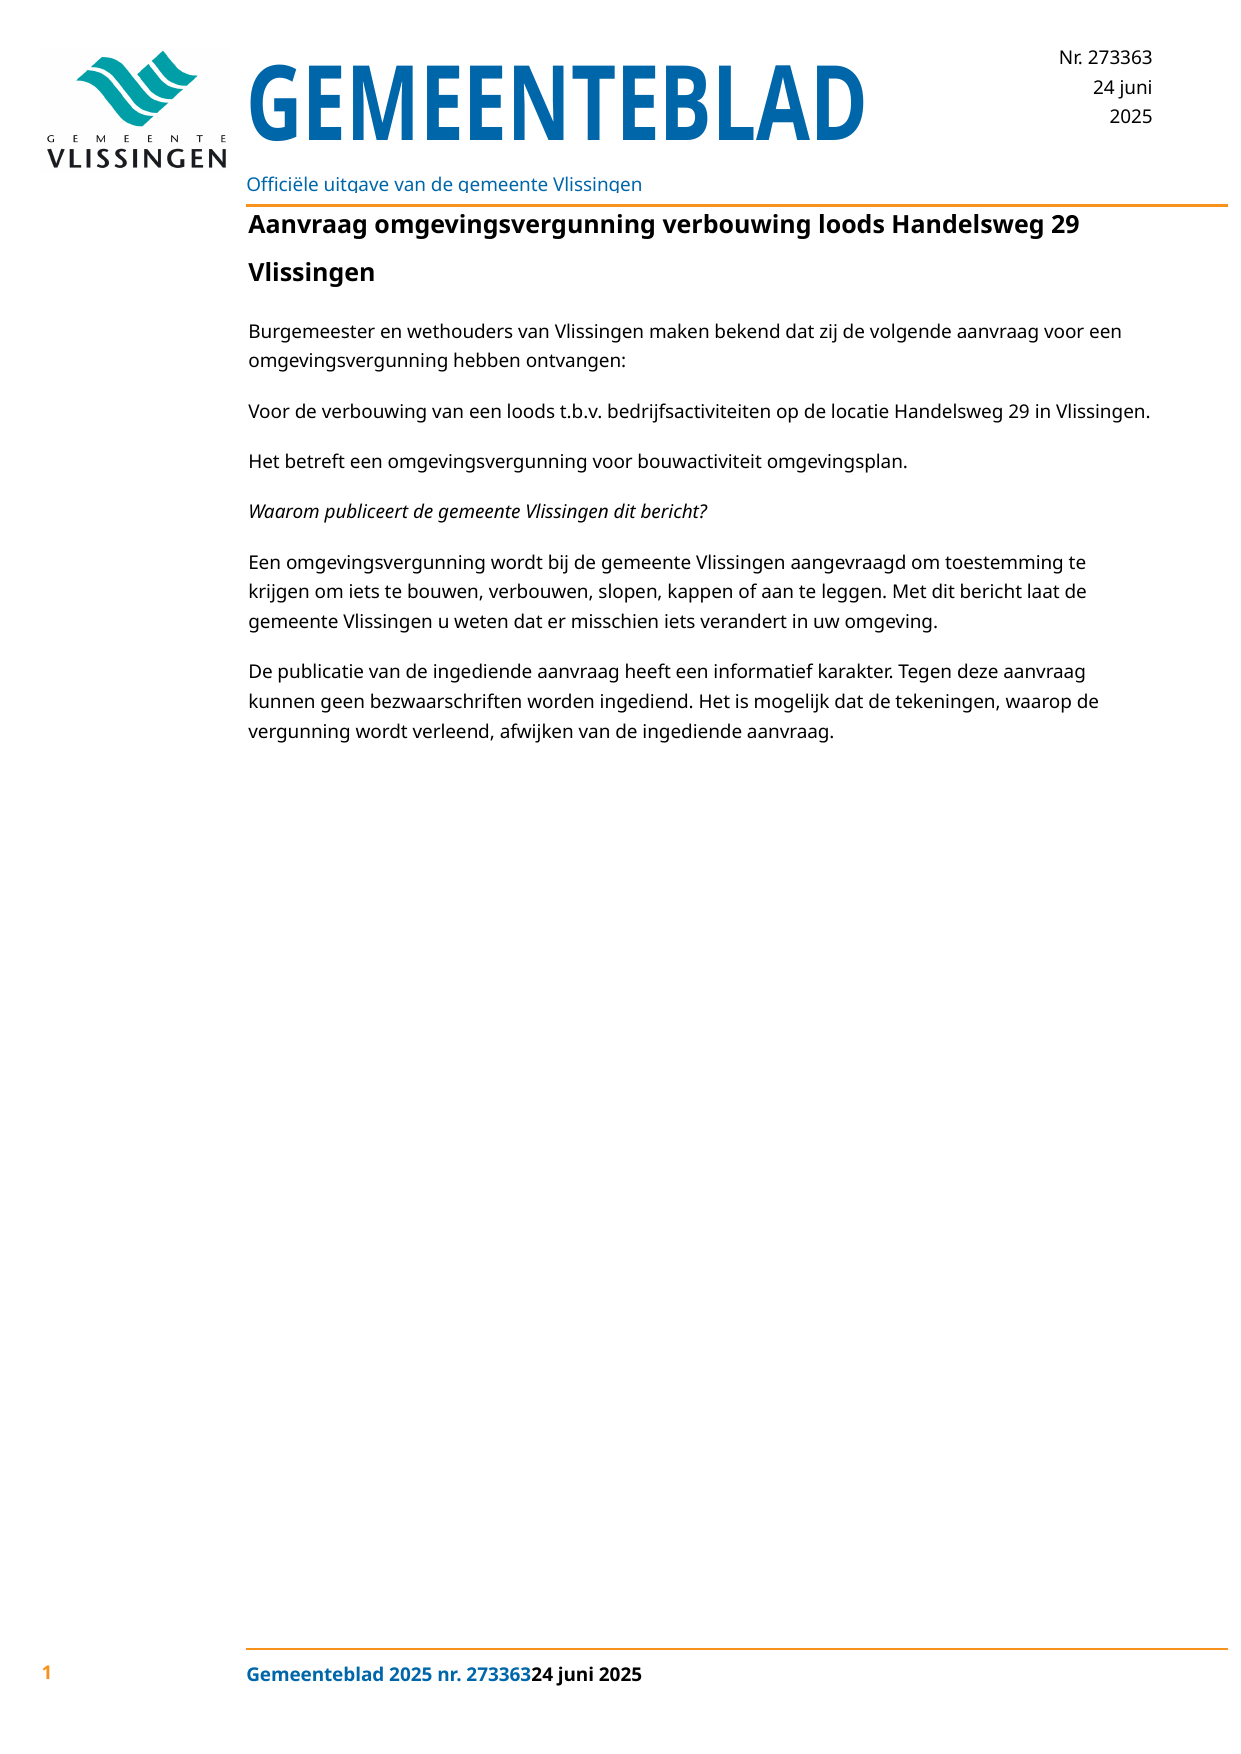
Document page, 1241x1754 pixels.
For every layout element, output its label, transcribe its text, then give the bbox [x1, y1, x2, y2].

text Burgemeester en wethouders van Vlissingen maken bekend dat zij de volgende aanvraag voor een omgevingsvergunning hebben ontvangen: [248, 318, 1152, 373]
picture [41, 47, 231, 172]
text Het betreft een omgevingsvergunning voor bouwactiviteit omgevingsplan. [248, 448, 1152, 474]
text Een omgevingsvergunning wordt bij de gemeente Vlissingen aangevraagd om toestemming te krijgen om iets te bouwen, verbouwen, slopen, kappen of aan te leggen. Met dit bericht laat de gemeente Vlissingen u weten dat er misschien iets verandert in uw omgeving. [248, 549, 1152, 634]
text Waarom publiceert de gemeente Vlissingen dit bericht? [248, 499, 1152, 524]
text De publicatie van de ingediende aanvraag heeft een informatief karakter. Tegen deze aanvraag kunnen geen bezwaarschriften worden ingediend. Het is mogelijk dat de tekeningen, waarop de vergunning wordt verleend, afwijken van de ingediende aanvraag. [248, 659, 1152, 744]
text Aanvraag omgevingsvergunning verbouwing loods Handelsweg 29 Vlissingen [248, 207, 1152, 288]
text Voor de verbouwing van een loods t.b.v. bedrijfsactiviteiten op de locatie Handelsweg 29 in Vlissingen. [248, 398, 1152, 424]
